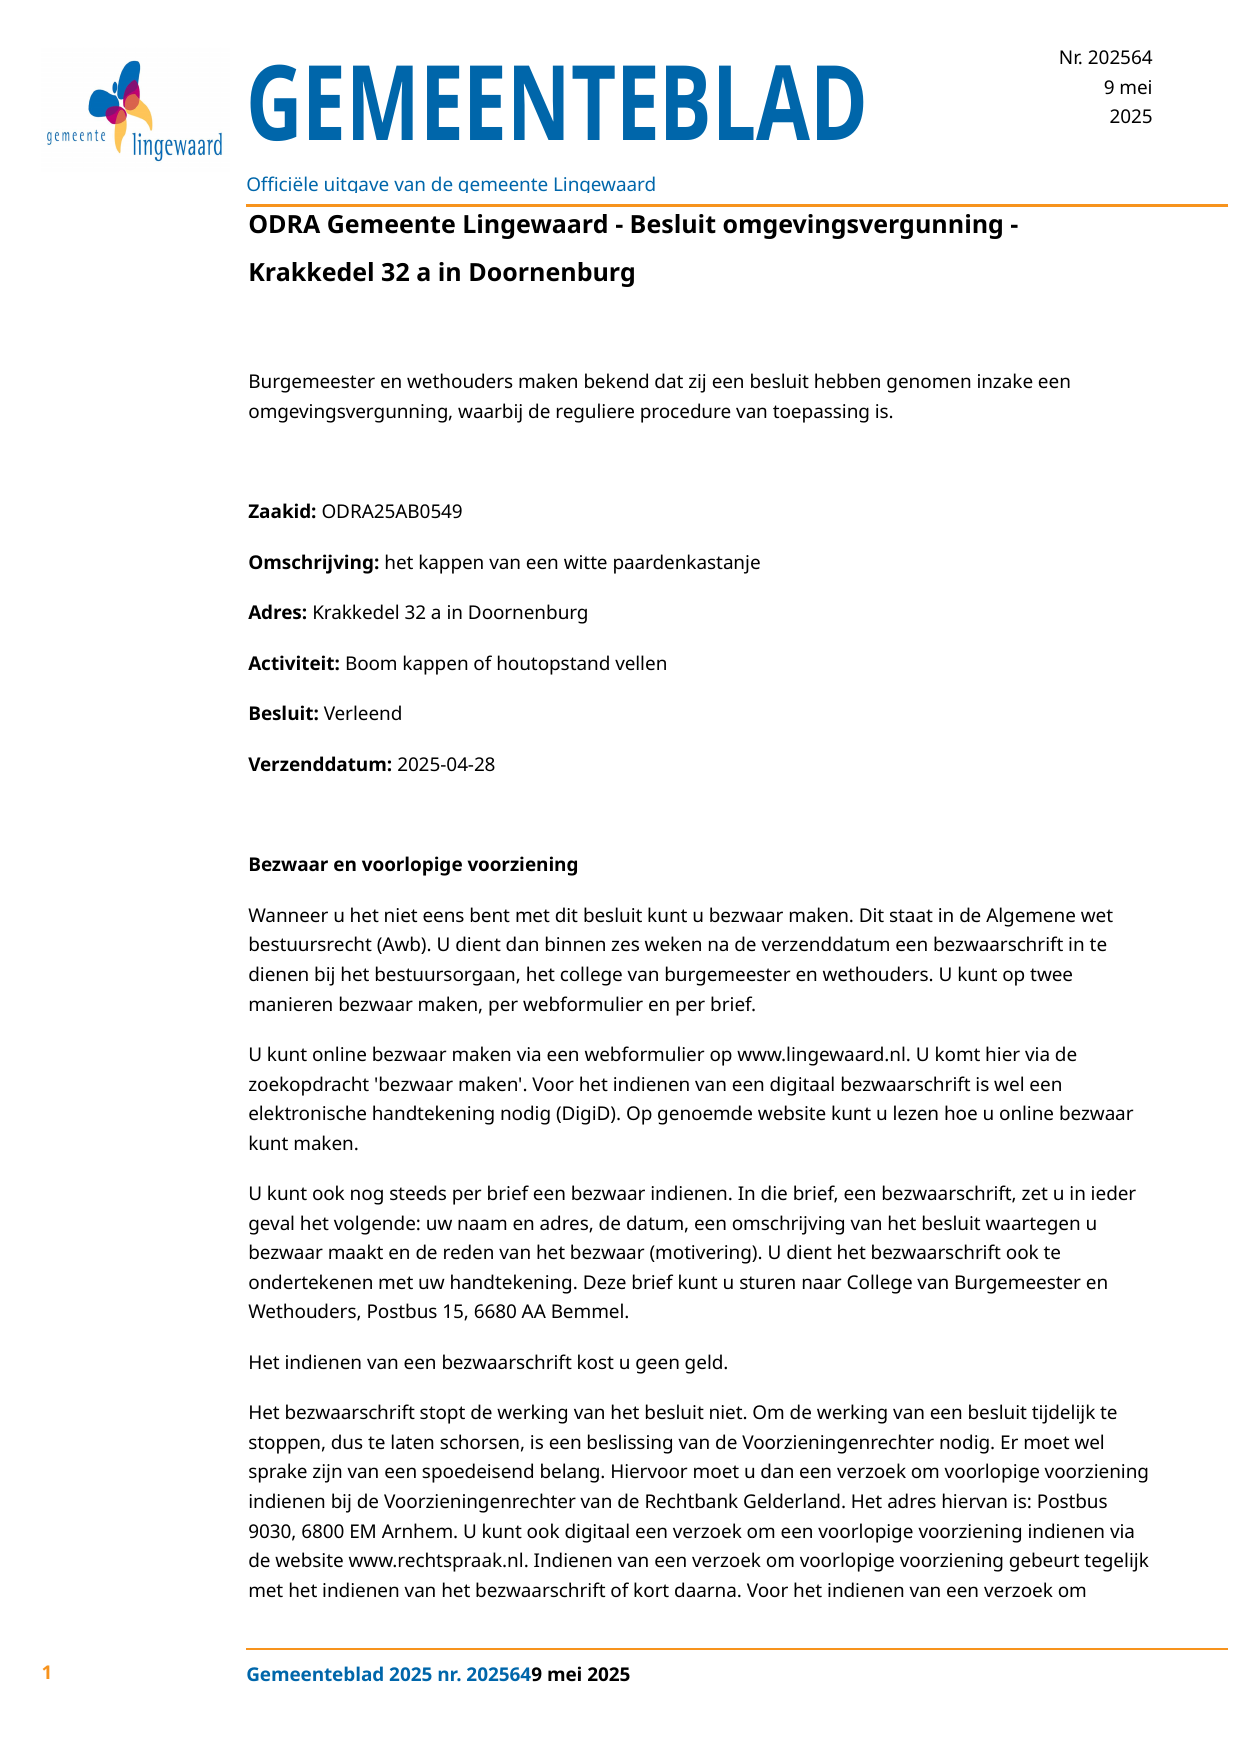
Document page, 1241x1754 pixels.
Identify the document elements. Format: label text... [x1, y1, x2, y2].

text U kunt ook nog steeds per brief een bezwaar indienen. In die brief, een bezwaarschrift, zet u in ieder geval het volgende: uw naam en adres, de datum, een omschrijving van het besluit waartegen u bezwaar maakt en de reden van het bezwaar (motivering). U dient het bezwaarschrift ook te ondertekenen met uw handtekening. Deze brief kunt u sturen naar College van Burgemeester en Wethouders, Postbus 15, 6680 AA Bemmel. [248, 1180, 1152, 1324]
text Burgemeester en wethouders maken bekend dat zij een besluit hebben genomen inzake een omgevingsvergunning, waarbij de reguliere procedure van toepassing is. [248, 368, 1152, 424]
text Het indienen van een bezwaarschrift kost u geen geld. [248, 1349, 1152, 1375]
text U kunt online bezwaar maken via een webformulier op www.lingewaard.nl. U komt hier via de zoekopdracht 'bezwaar maken'. Voor het indienen van een digitaal bezwaarschrift is wel een elektronische handtekening nodig (DigiD). Op genoemde website kunt u lezen hoe u online bezwaar kunt maken. [248, 1041, 1152, 1156]
text Bezwaar en voorlopige voorziening [248, 852, 1152, 877]
text Wanneer u het niet eens bent met dit besluit kunt u bezwaar maken. Dit staat in de Algemene wet bestuursrecht (Awb). U dient dan binnen zes weken na de verzenddatum een bezwaarschrift in te dienen bij het bestuursorgaan, het college van burgemeester en wethouders. U kunt op twee manieren bezwaar maken, per webformulier en per brief. [248, 902, 1152, 1017]
text Het bezwaarschrift stopt de werking van het besluit niet. Om de werking van een besluit tijdelijk te stoppen, dus te laten schorsen, is een beslissing van de Voorzieningenrechter nodig. Er moet wel sprake zijn van een spoedeisend belang. Hiervoor moet u dan een verzoek om voorlopige voorziening indienen bij de Voorzieningenrechter van de Rechtbank Gelderland. Het adres hiervan is: Postbus 9030, 6800 EM Arnhem. U kunt ook digitaal een verzoek om een voorlopige voorziening indienen via de website www.rechtspraak.nl. Indienen van een verzoek om voorlopige voorziening gebeurt tegelijk met het indienen van het bezwaarschrift of kort daarna. Voor het indienen van een verzoek om [248, 1399, 1152, 1603]
text Zaakid: ODRA25AB0549 [248, 499, 1152, 524]
text Verzenddatum: 2025-04-28 [248, 751, 1152, 777]
text Besluit: Verleend [248, 700, 1152, 726]
text Activiteit: Boom kappen of houtopstand vellen [248, 650, 1152, 676]
text Omschrijving: het kappen van een witte paardenkastanje [248, 549, 1152, 575]
picture [41, 47, 231, 172]
text ODRA Gemeente Lingewaard - Besluit omgevingsvergunning - Krakkedel 32 a in Doornenburg [248, 207, 1152, 288]
text Adres: Krakkedel 32 a in Doornenburg [248, 599, 1152, 625]
